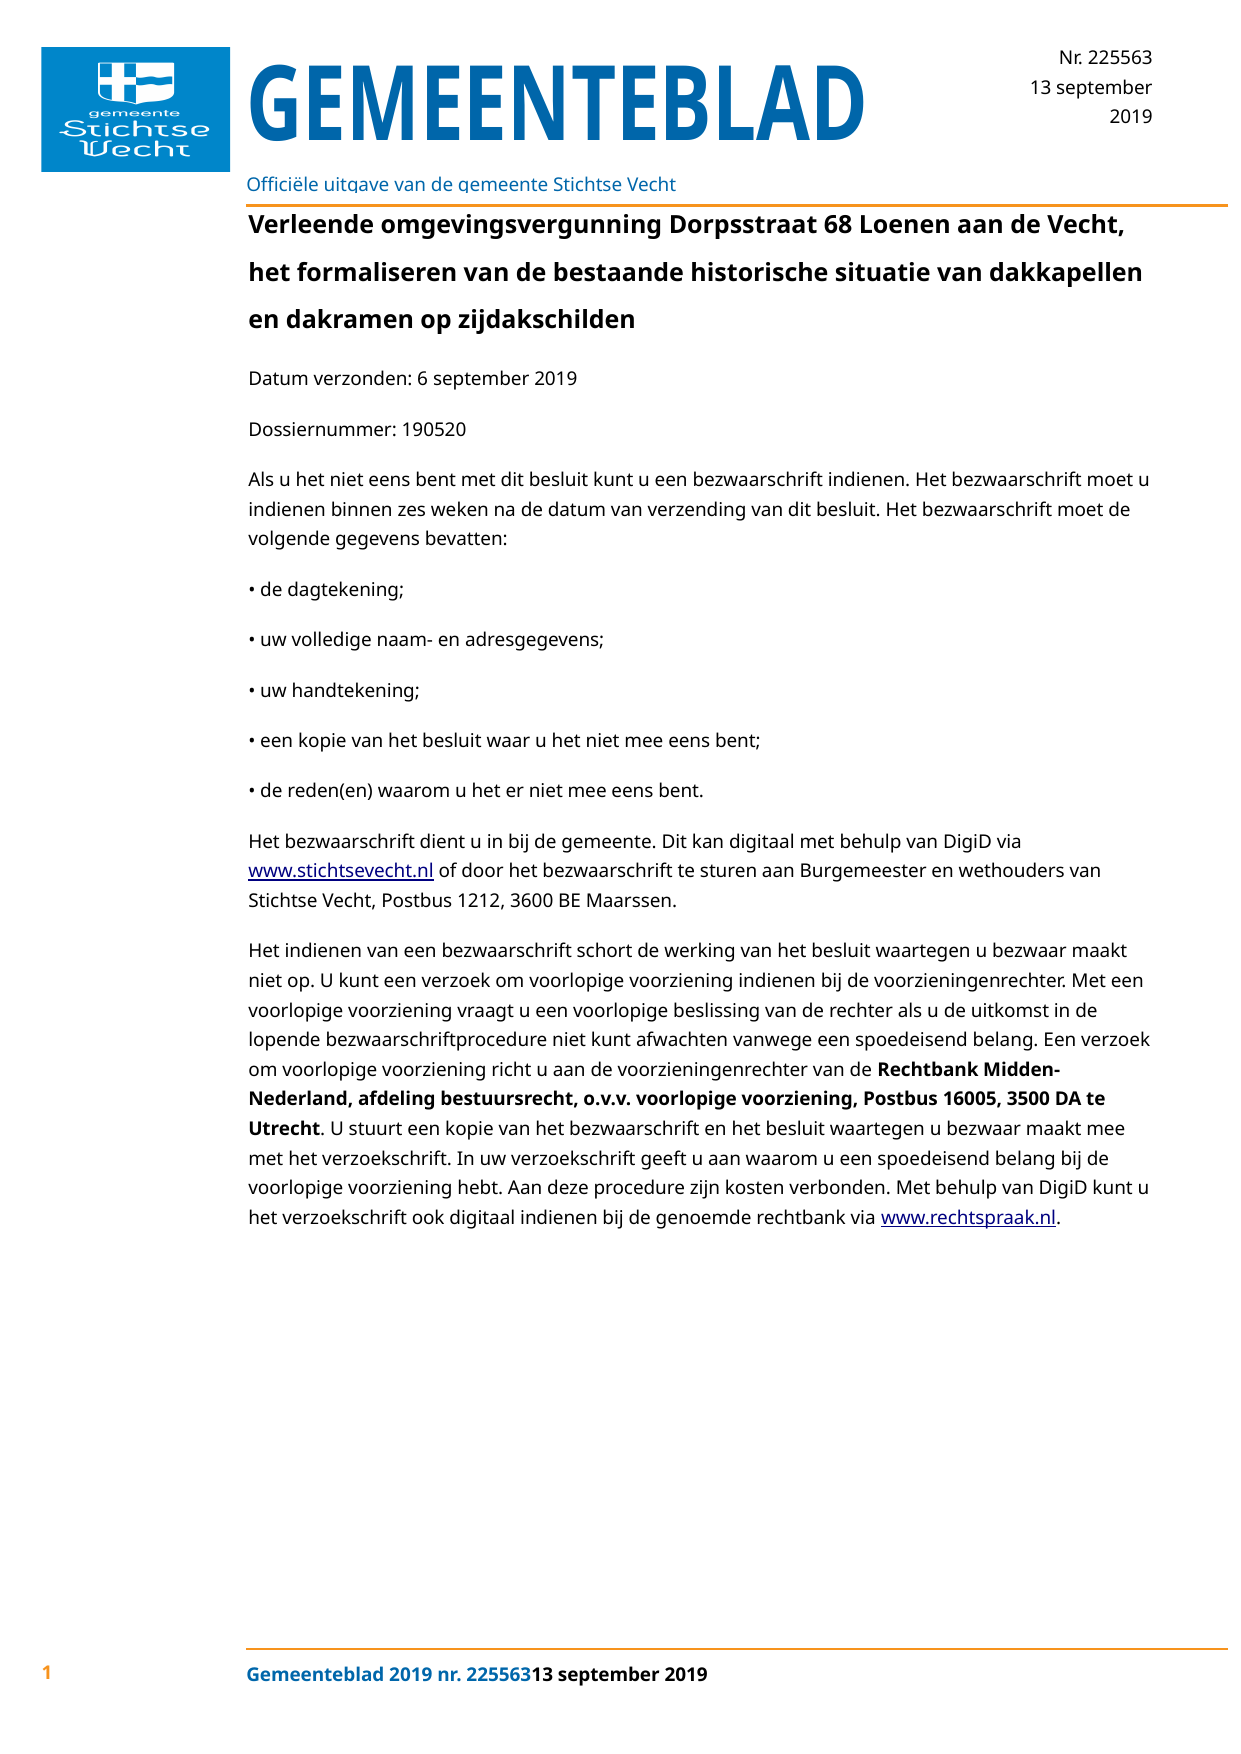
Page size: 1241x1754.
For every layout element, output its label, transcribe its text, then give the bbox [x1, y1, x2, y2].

text • een kopie van het besluit waar u het niet mee eens bent; [248, 727, 1152, 753]
text Het indienen van een bezwaarschrift schort de werking van het besluit waartegen u bezwaar maakt niet op. U kunt een verzoek om voorlopige voorziening indienen bij de voorzieningenrechter. Met een voorlopige voorziening vraagt u een voorlopige beslissing van de rechter als u de uitkomst in de lopende bezwaarschriftprocedure niet kunt afwachten vanwege een spoedeisend belang. Een verzoek om voorlopige voorziening richt u aan de voorzieningenrechter van de Rechtbank Midden-Nederland, afdeling bestuursrecht, o.v.v. voorlopige voorziening, Postbus 16005, 3500 DA te Utrecht. U stuurt een kopie van het bezwaarschrift en het besluit waartegen u bezwaar maakt mee met het verzoekschrift. In uw verzoekschrift geeft u aan waarom u een spoedeisend belang bij de voorlopige voorziening hebt. Aan deze procedure zijn kosten verbonden. Met behulp van DigiD kunt u het verzoekschrift ook digitaal indienen bij de genoemde rechtbank via www.rechtspraak.nl. [248, 938, 1152, 1229]
text • de reden(en) waarom u het er niet mee eens bent. [248, 778, 1152, 803]
text Verleende omgevingsvergunning Dorpsstraat 68 Loenen aan de Vecht, het formaliseren van de bestaande historische situatie van dakkapellen en dakramen op zijdakschilden [248, 207, 1152, 336]
text Datum verzonden: 6 september 2019 [248, 366, 1152, 391]
text Dossiernummer: 190520 [248, 416, 1152, 442]
text Als u het niet eens bent met dit besluit kunt u een bezwaarschrift indienen. Het bezwaarschrift moet u indienen binnen zes weken na de datum van verzending van dit besluit. Het bezwaarschrift moet de volgende gegevens bevatten: [248, 466, 1152, 551]
text Het bezwaarschrift dient u in bij de gemeente. Dit kan digitaal met behulp van DigiD via www.stichtsevecht.nl of door het bezwaarschrift te sturen aan Burgemeester en wethouders van Stichtse Vecht, Postbus 1212, 3600 BE Maarssen. [248, 828, 1152, 913]
picture [99, 63, 135, 101]
text • uw handtekening; [248, 677, 1152, 702]
text • uw volledige naam- en adresgegevens; [248, 626, 1152, 652]
picture [137, 63, 174, 103]
text • de dagtekening; [248, 576, 1152, 602]
